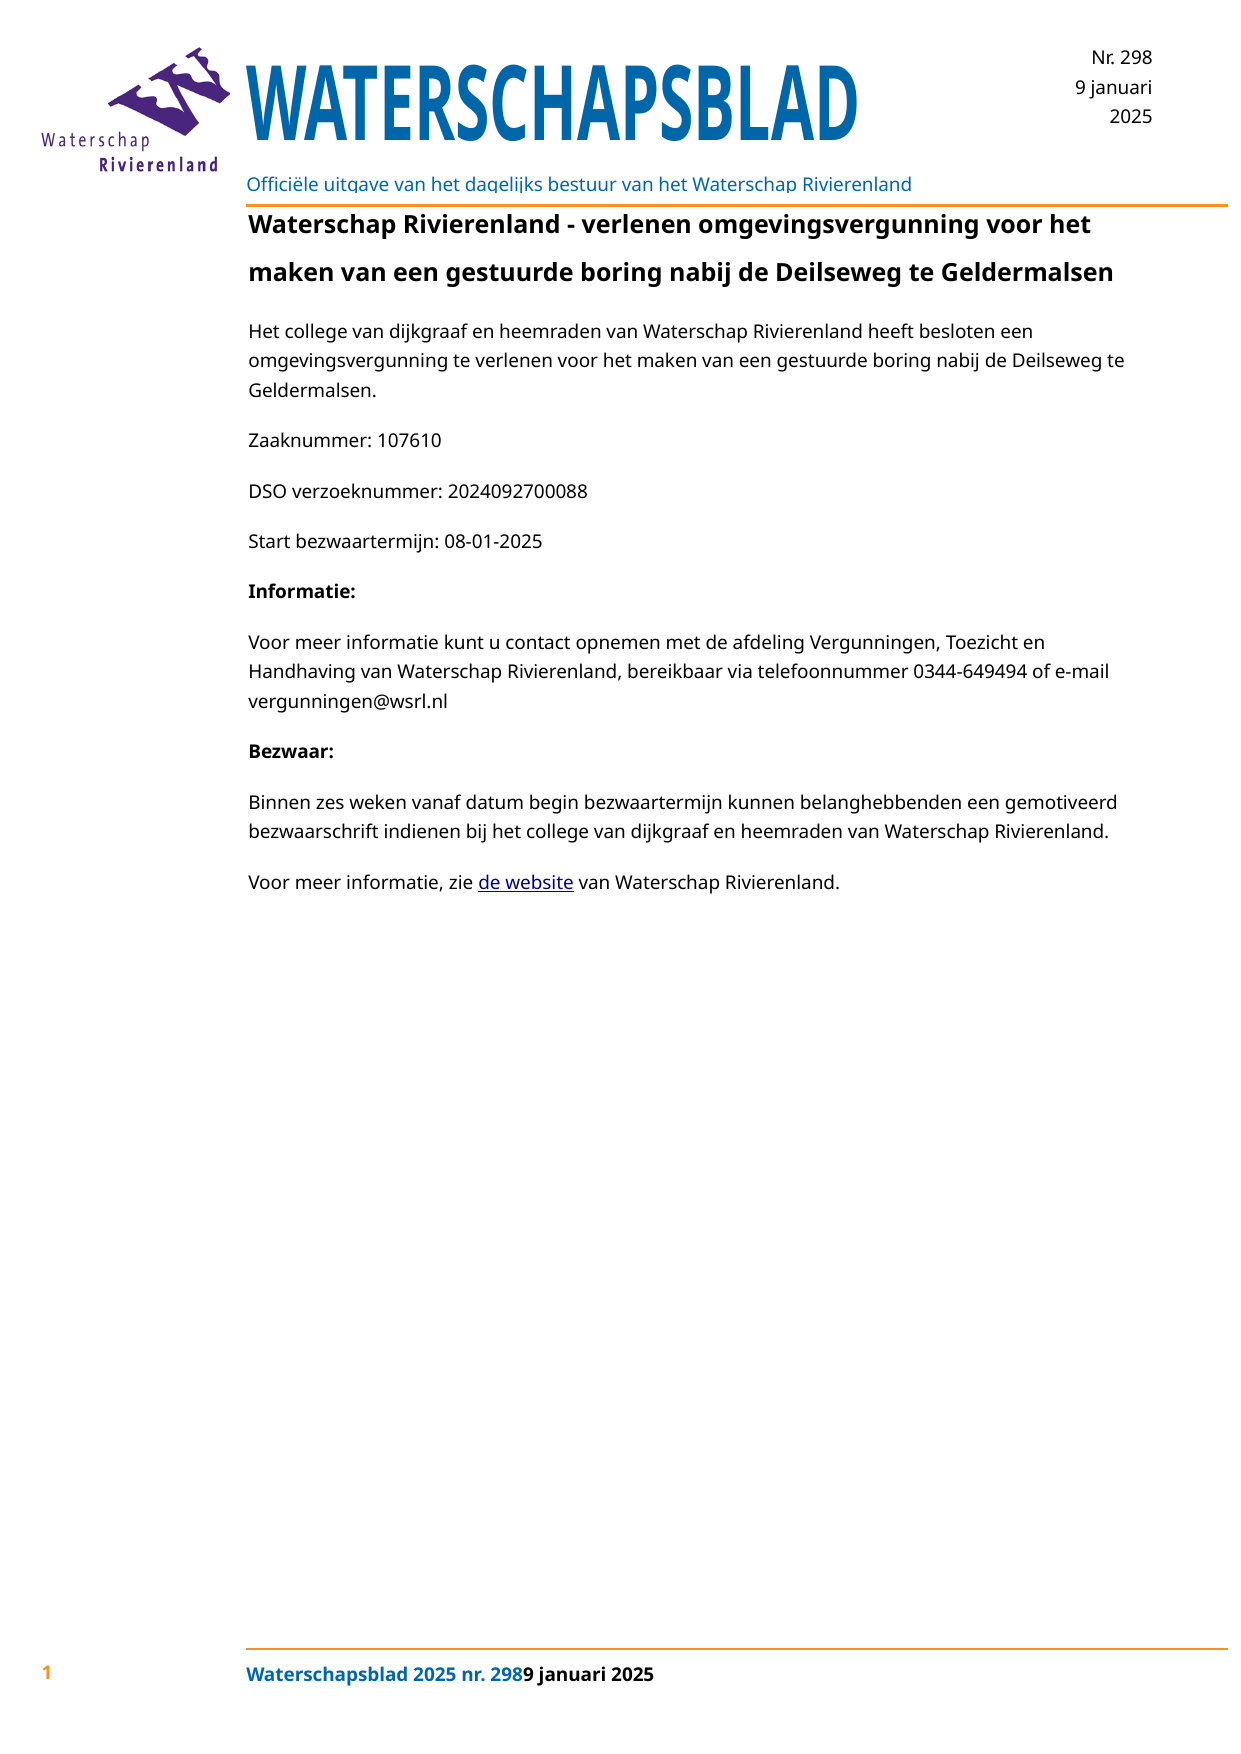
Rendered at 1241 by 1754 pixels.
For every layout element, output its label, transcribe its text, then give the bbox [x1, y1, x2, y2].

text Waterschap Rivierenland - verlenen omgevingsvergunning voor het maken van een gestuurde boring nabij de Deilseweg te Geldermalsen [248, 207, 1152, 288]
text Informatie: [248, 579, 1152, 604]
text Start bezwaartermijn: 08-01-2025 [248, 528, 1152, 554]
text Zaaknummer: 107610 [248, 427, 1152, 453]
text Voor meer informatie, zie de website van Waterschap Rivierenland. [248, 869, 1152, 895]
text DSO verzoeknummer: 2024092700088 [248, 478, 1152, 504]
picture [41, 47, 231, 172]
text Bezwaar: [248, 739, 1152, 764]
text Het college van dijkgraaf en heemraden van Waterschap Rivierenland heeft besloten een omgevingsvergunning te verlenen voor het maken van een gestuurde boring nabij de Deilseweg te Geldermalsen. [248, 318, 1152, 403]
text Binnen zes weken vanaf datum begin bezwaartermijn kunnen belanghebbenden een gemotiveerd bezwaarschrift indienen bij het college van dijkgraaf en heemraden van Waterschap Rivierenland. [248, 789, 1152, 844]
text Voor meer informatie kunt u contact opnemen met de afdeling Vergunningen, Toezicht en Handhaving van Waterschap Rivierenland, bereikbaar via telefoonnummer 0344-649494 of e-mail vergunningen@wsrl.nl [248, 629, 1152, 714]
